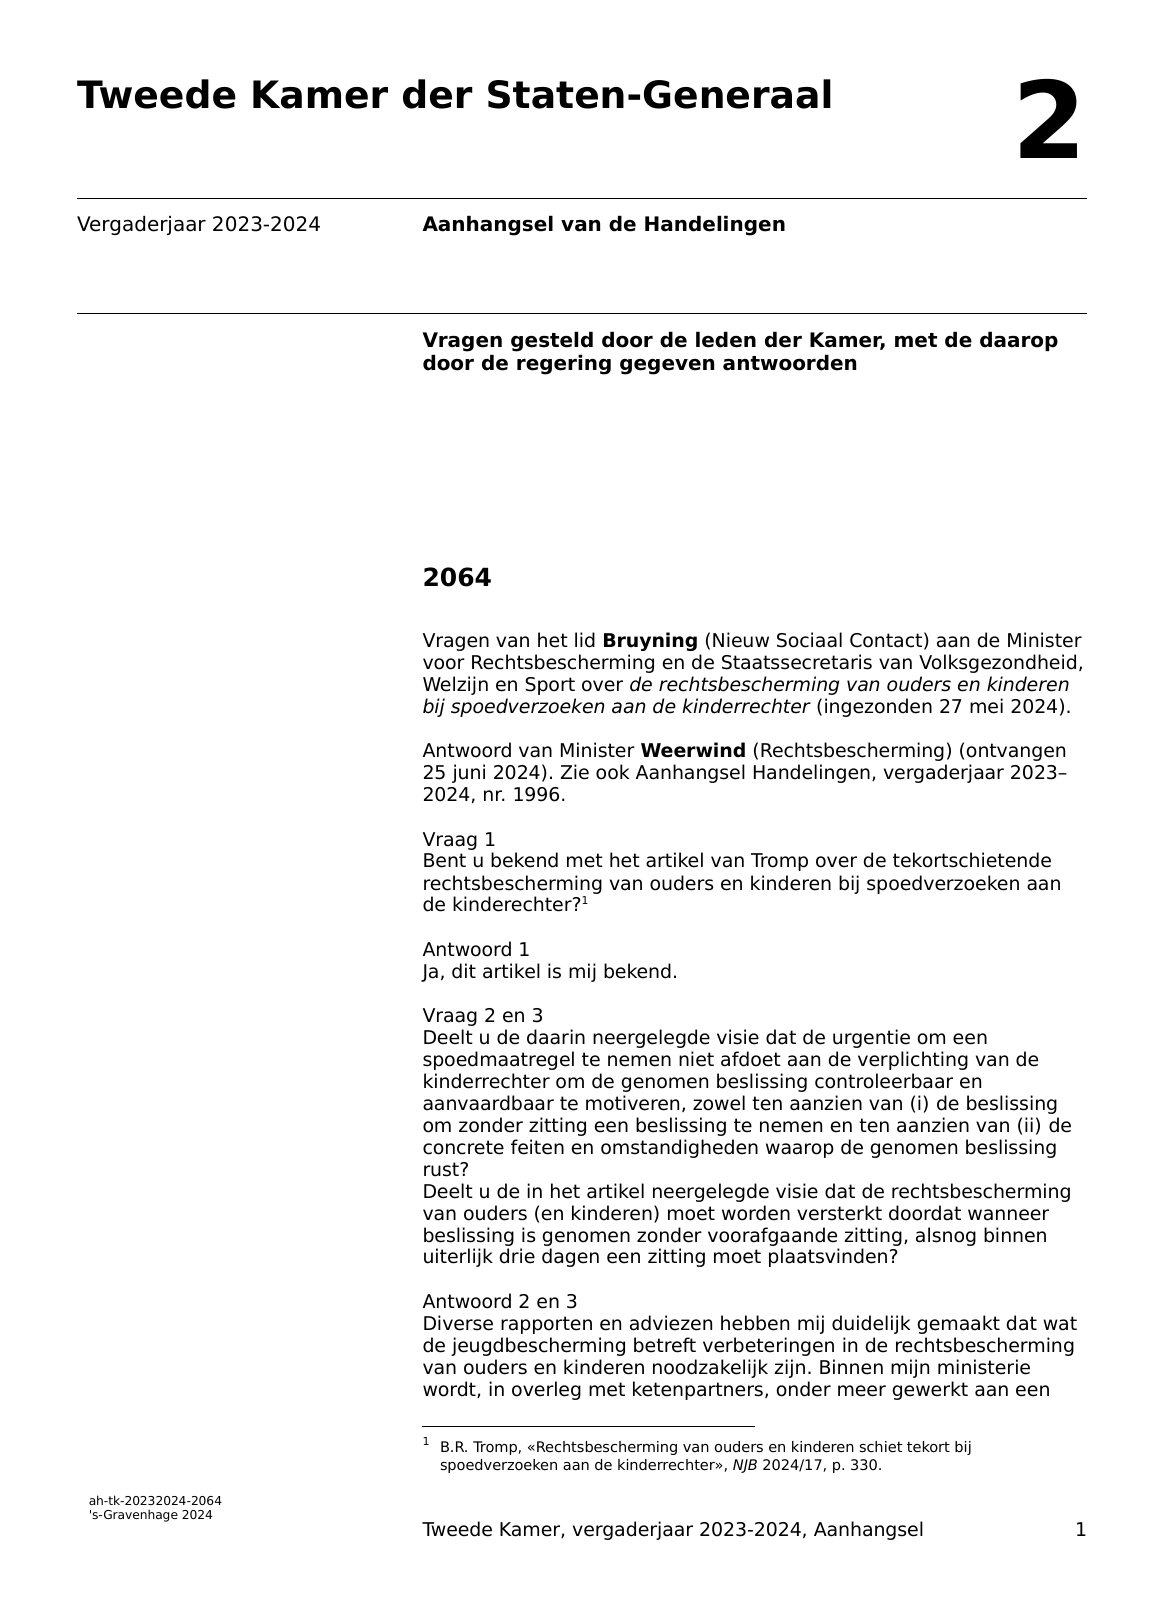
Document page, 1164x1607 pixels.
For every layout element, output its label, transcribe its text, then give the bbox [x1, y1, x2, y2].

text 2064 [422, 563, 1087, 592]
text B.R. Tromp, «Rechtsbescherming van ouders en kinderen schiet tekort bij spoedverzoeken aan de kinderrechter», NJB 2024/17, p. 330. [422, 1435, 1087, 1474]
text Bent u bekend met het artikel van Tromp over de tekortschietende rechtsbescherming van ouders en kinderen bij spoedverzoeken aan de kinderechter? [422, 850, 1087, 916]
text Ja, dit artikel is mij bekend. [422, 961, 1087, 982]
table_cell Aanhangsel van de Handelingen [422, 199, 1087, 313]
text Antwoord 1 [422, 938, 1087, 961]
text Vragen van het lid Bruyning (Nieuw Sociaal Contact) aan de Minister voor Rechtsbescherming en de Staatssecretaris van Volksgezondheid, Welzijn en Sport over de rechtsbescherming van ouders en kinderen bij spoedverzoeken aan de kinderrechter (ingezonden 27 mei 2024). [422, 630, 1087, 718]
text Vraag 1 [422, 828, 1087, 850]
text Vraag 2 en 3 [422, 1005, 1087, 1027]
table_header 2 [886, 59, 1087, 198]
table_header Tweede Kamer der Staten-Generaal [77, 59, 886, 198]
text Deelt u de in het artikel neergelegde visie dat de rechtsbescherming van ouders (en kinderen) moet worden versterkt doordat wanneer beslissing is genomen zonder voorafgaande zitting, alsnog binnen uiterlijk drie dagen een zitting moet plaatsvinden? [422, 1181, 1087, 1268]
text Diverse rapporten en adviezen hebben mij duidelijk gemaakt dat wat de jeugdbescherming betreft verbeteringen in de rechtsbescherming van ouders en kinderen noodzakelijk zijn. Binnen mijn ministerie wordt, in overleg met ketenpartners, onder meer gewerkt aan een [422, 1313, 1087, 1401]
text Antwoord 2 en 3 [422, 1291, 1087, 1313]
text ah-tk-20232024-2064 [88, 1494, 323, 1508]
text Deelt u de daarin neergelegde visie dat de urgentie om een spoedmaatregel te nemen niet afdoet aan de verplichting van de kinderrechter om de genomen beslissing controleerbaar en aanvaardbaar te motiveren, zowel ten aanzien van (i) de beslissing om zonder zitting een beslissing te nemen en ten aanzien van (ii) de concrete feiten en omstandigheden waarop de genomen beslissing rust? [422, 1027, 1087, 1181]
table_cell Vergaderjaar 2023-2024 [77, 199, 422, 313]
text Antwoord van Minister Weerwind (Rechtsbescherming) (ontvangen 25 juni 2024). Zie ook Aanhangsel Handelingen, vergaderjaar 2023–2024, nr. 1996. [422, 740, 1087, 806]
table_cell [77, 314, 422, 375]
text 's-Gravenhage 2024 [88, 1508, 323, 1522]
table_cell Vragen gesteld door de leden der Kamer, met de daarop door de regering gegeven antwoorden [422, 314, 1087, 375]
